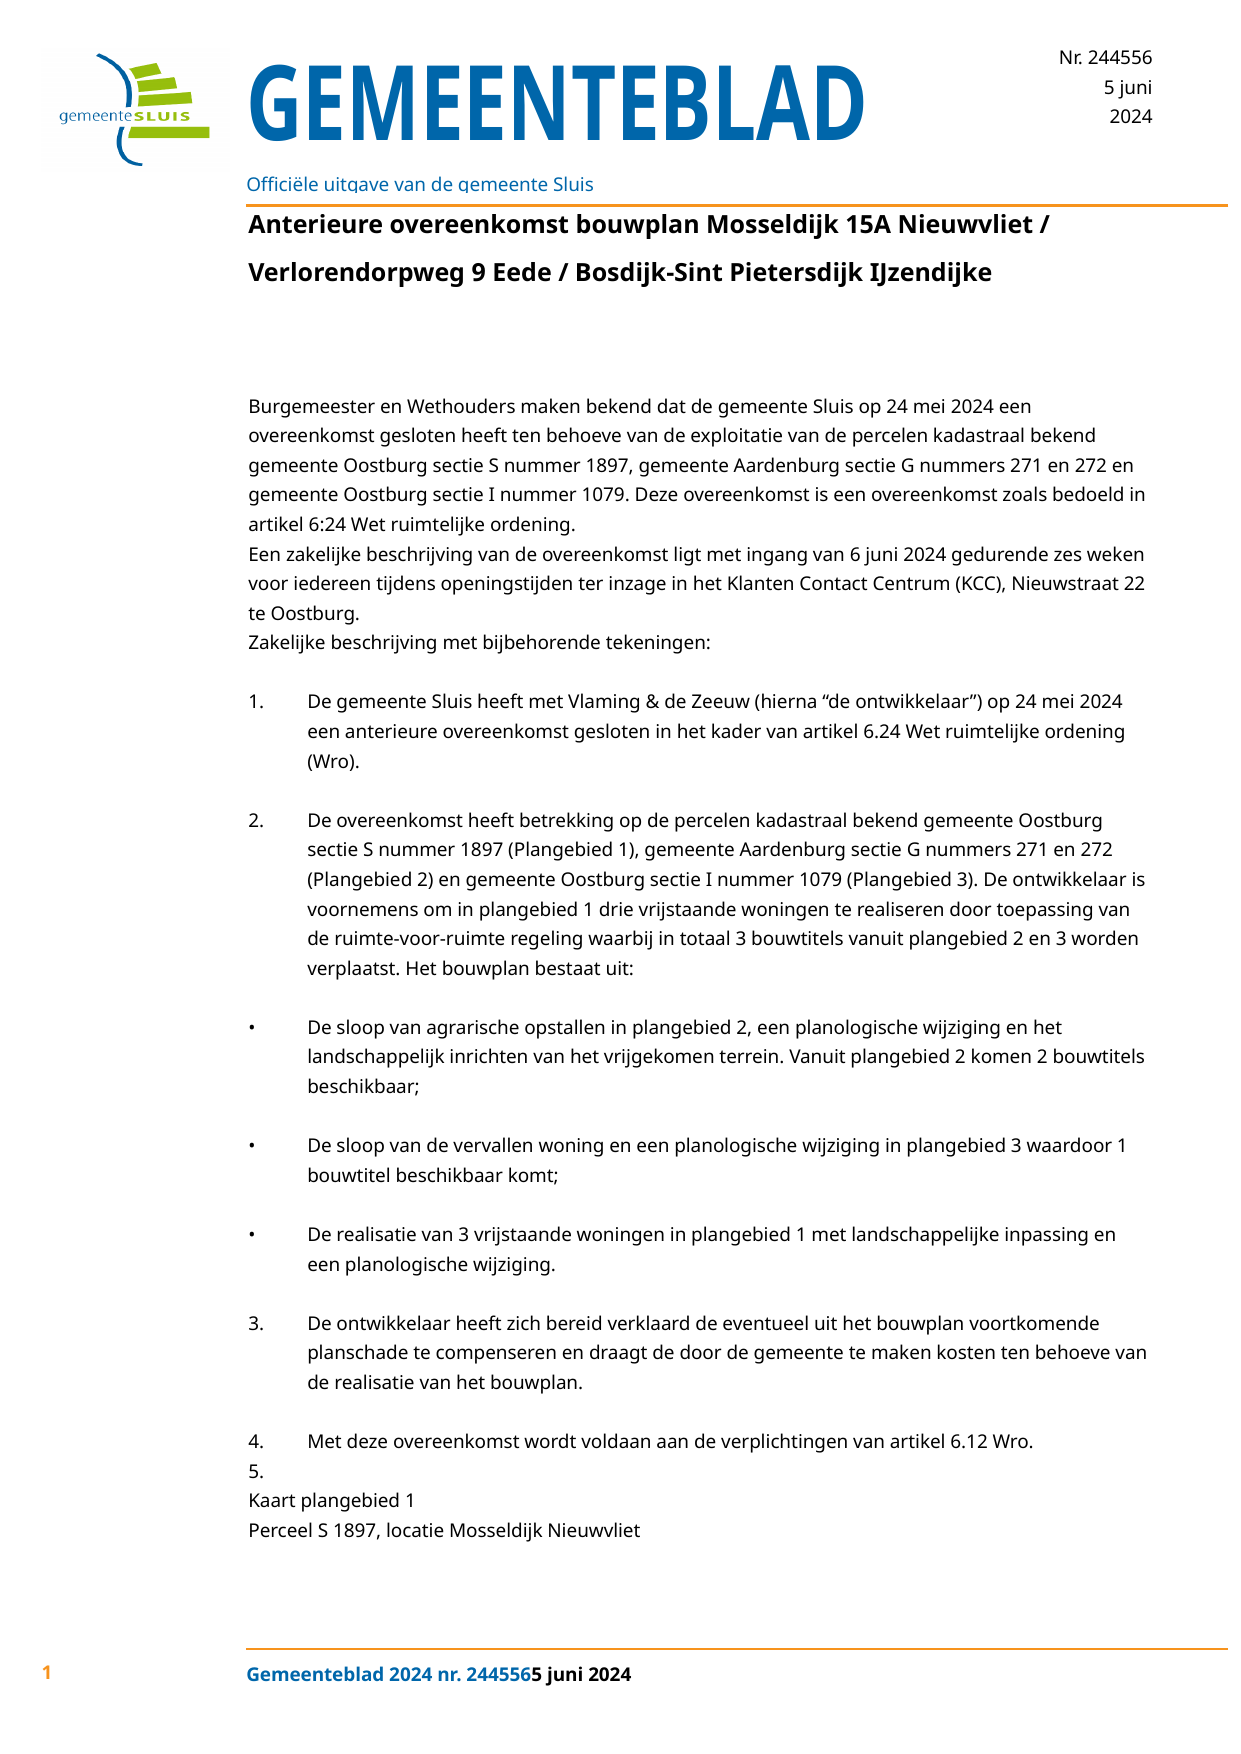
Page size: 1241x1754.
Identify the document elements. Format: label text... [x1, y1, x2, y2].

list De gemeente Sluis heeft met Vlaming & de Zeeuw (hierna “de ontwikkelaar”) op 24 mei 2024 een anterieure overeenkomst gesloten in het kader van artikel 6.24 Wet ruimtelijke ordening (Wro). [248, 689, 1152, 774]
picture [41, 47, 231, 172]
list De sloop van agrarische opstallen in plangebied 2, een planologische wijziging en het landschappelijk inrichten van het vrijgekomen terrein. Vanuit plangebied 2 komen 2 bouwtitels beschikbaar; [248, 1014, 1152, 1099]
text Burgemeester en Wethouders maken bekend dat de gemeente Sluis op 24 mei 2024 een overeenkomst gesloten heeft ten behoeve van de exploitatie van de percelen kadastraal bekend gemeente Oostburg sectie S nummer 1897, gemeente Aardenburg sectie G nummers 271 en 272 en gemeente Oostburg sectie I nummer 1079. Deze overeenkomst is een overeenkomst zoals bedoeld in artikel 6:24 Wet ruimtelijke ordening. [248, 393, 1152, 537]
text Kaart plangebied 1 [248, 1487, 1152, 1513]
text Zakelijke beschrijving met bijbehorende tekeningen: [248, 629, 1152, 655]
text Perceel S 1897, locatie Mosseldijk Nieuwvliet [248, 1517, 1152, 1543]
text Een zakelijke beschrijving van de overeenkomst ligt met ingang van 6 juni 2024 gedurende zes weken voor iedereen tijdens openingstijden ter inzage in het Klanten Contact Centrum (KCC), Nieuwstraat 22 te Oostburg. [248, 541, 1152, 626]
text Anterieure overeenkomst bouwplan Mosseldijk 15A Nieuwvliet / Verlorendorpweg 9 Eede / Bosdijk-Sint Pietersdijk IJzendijke [248, 207, 1152, 288]
list De realisatie van 3 vrijstaande woningen in plangebied 1 met landschappelijke inpassing en een planologische wijziging. [248, 1221, 1152, 1277]
list Met deze overeenkomst wordt voldaan aan de verplichtingen van artikel 6.12 Wro. [248, 1428, 1152, 1454]
list De sloop van de vervallen woning en een planologische wijziging in plangebied 3 waardoor 1 bouwtitel beschikbaar komt; [248, 1132, 1152, 1188]
list De overeenkomst heeft betrekking op de percelen kadastraal bekend gemeente Oostburg sectie S nummer 1897 (Plangebied 1), gemeente Aardenburg sectie G nummers 271 en 272 (Plangebied 2) en gemeente Oostburg sectie I nummer 1079 (Plangebied 3). De ontwikkelaar is voornemens om in plangebied 1 drie vrijstaande woningen te realiseren door toepassing van de ruimte-voor-ruimte regeling waarbij in totaal 3 bouwtitels vanuit plangebied 2 en 3 worden verplaatst. Het bouwplan bestaat uit: [248, 807, 1152, 981]
list De ontwikkelaar heeft zich bereid verklaard de eventueel uit het bouwplan voortkomende planschade te compenseren en draagt de door de gemeente te maken kosten ten behoeve van de realisatie van het bouwplan. [248, 1310, 1152, 1395]
